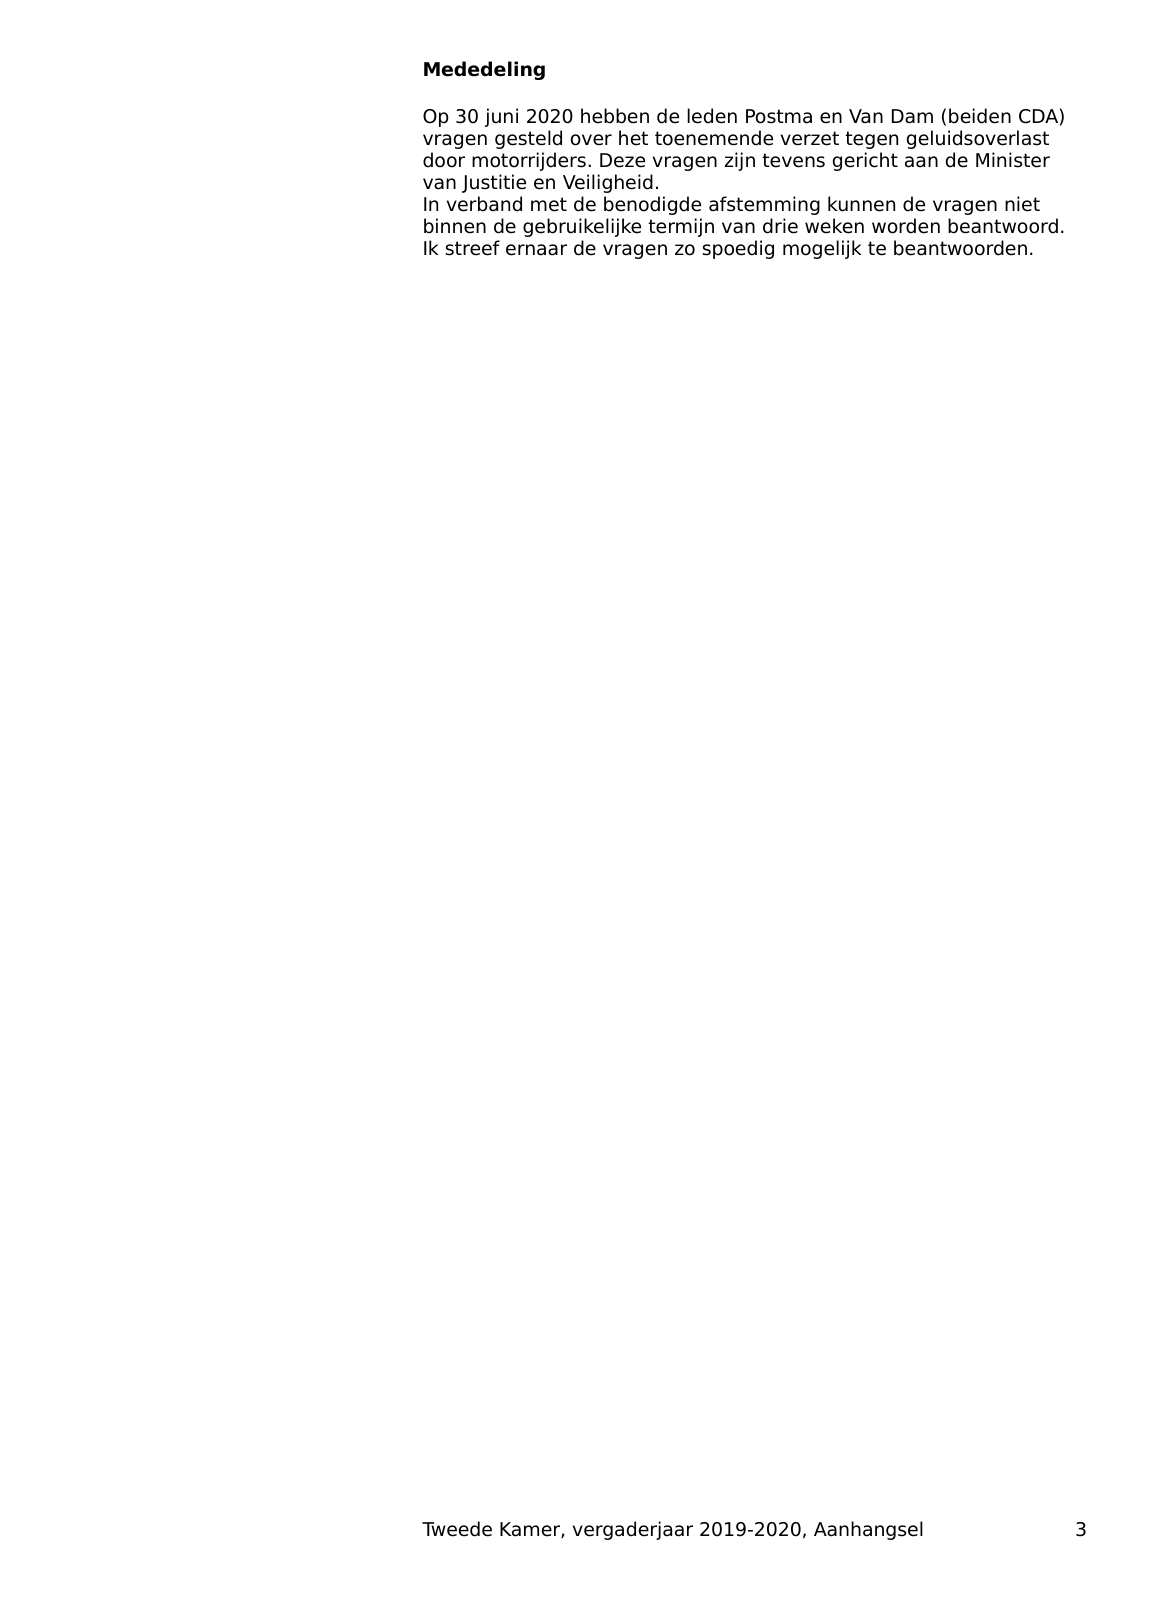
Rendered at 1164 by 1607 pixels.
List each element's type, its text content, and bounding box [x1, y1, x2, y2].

subtitle Mededeling [422, 59, 1087, 81]
text Ik streef ernaar de vragen zo spoedig mogelijk te beantwoorden. [422, 238, 1087, 260]
text Op 30 juni 2020 hebben de leden Postma en Van Dam (beiden CDA) vragen gesteld over het toenemende verzet tegen geluidsoverlast door motorrijders. Deze vragen zijn tevens gericht aan de Minister van Justitie en Veiligheid. [422, 106, 1087, 194]
text In verband met de benodigde afstemming kunnen de vragen niet binnen de gebruikelijke termijn van drie weken worden beantwoord. [422, 194, 1087, 238]
